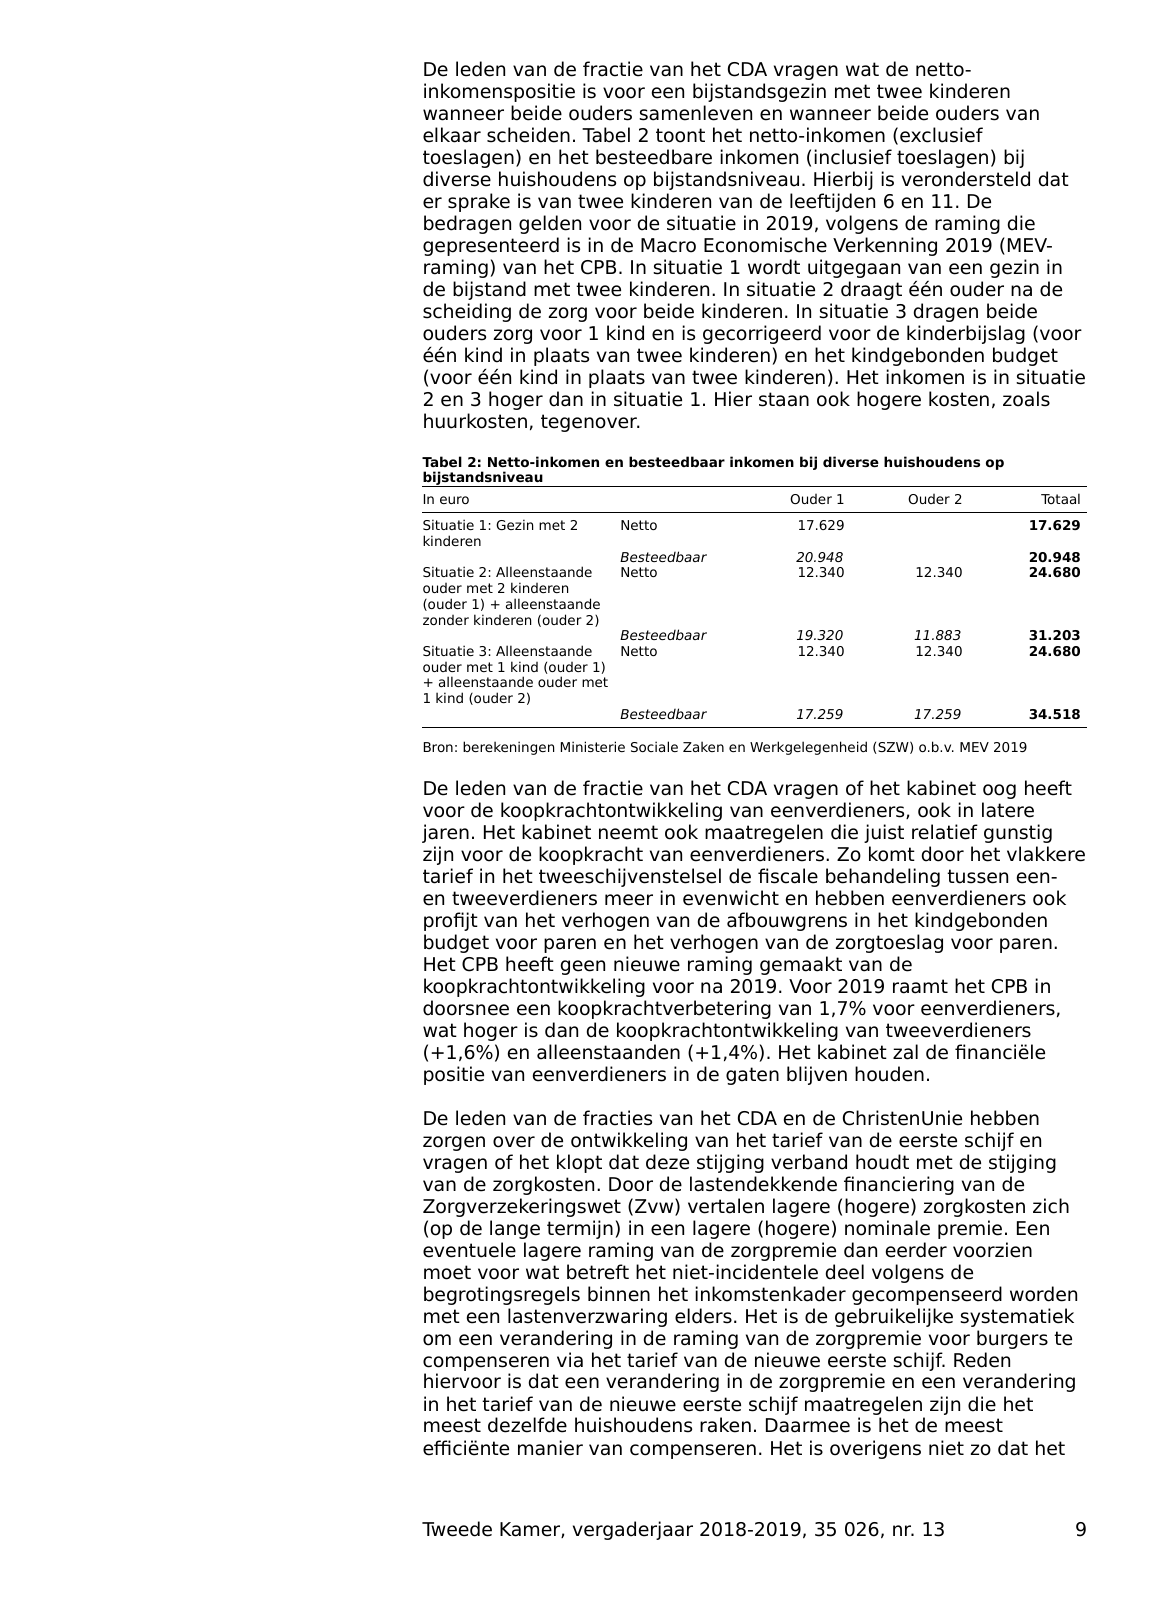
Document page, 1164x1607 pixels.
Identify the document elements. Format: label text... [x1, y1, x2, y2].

table_cell Besteedbaar [614, 707, 732, 727]
text De leden van de fractie van het CDA vragen of het kabinet oog heeft voor de koopkrachtontwikkeling van eenverdieners, ook in latere jaren. Het kabinet neemt ook maatregelen die juist relatief gunstig zijn voor de koopkracht van eenverdieners. Zo komt door het vlakkere tarief in het tweeschijvenstelsel de fiscale behandeling tussen een- en tweeverdieners meer in evenwicht en hebben eenverdieners ook profijt van het verhogen van de afbouwgrens in het kindgebonden budget voor paren en het verhogen van de zorgtoeslag voor paren. Het CPB heeft geen nieuwe raming gemaakt van de koopkrachtontwikkeling voor na 2019. Voor 2019 raamt het CPB in doorsnee een koopkrachtverbetering van 1,7% voor eenverdieners, wat hoger is dan de koopkrachtontwikkeling van tweeverdieners (+1,6%) en alleenstaanden (+1,4%). Het kabinet zal de financiële positie van eenverdieners in de gaten blijven houden. [422, 778, 1087, 1086]
table_cell Situatie 3: Alleenstaande ouder met 1 kind (ouder 1) + alleenstaande ouder met 1 kind (ouder 2) [422, 644, 614, 707]
table_cell 24.680 [969, 644, 1087, 707]
table_cell Bron: berekeningen Ministerie Sociale Zaken en Werkgelegenheid (SZW) o.b.v. MEV 2019 [422, 728, 1087, 756]
table_cell Netto [614, 565, 732, 628]
table_cell Besteedbaar [614, 628, 732, 644]
table_cell 12.340 [732, 644, 850, 707]
table_cell 17.629 [732, 513, 850, 549]
table_cell 20.948 [732, 549, 850, 565]
table_cell [422, 549, 614, 565]
text De leden van de fractie van het CDA vragen wat de netto-inkomenspositie is voor een bijstandsgezin met twee kinderen wanneer beide ouders samenleven en wanneer beide ouders van elkaar scheiden. Tabel 2 toont het netto-inkomen (exclusief toeslagen) en het besteedbare inkomen (inclusief toeslagen) bij diverse huishoudens op bijstandsniveau. Hierbij is verondersteld dat er sprake is van twee kinderen van de leeftijden 6 en 11. De bedragen gelden voor de situatie in 2019, volgens de raming die gepresenteerd is in de Macro Economische Verkenning 2019 (MEV-raming) van het CPB. In situatie 1 wordt uitgegaan van een gezin in de bijstand met twee kinderen. In situatie 2 draagt één ouder na de scheiding de zorg voor beide kinderen. In situatie 3 dragen beide ouders zorg voor 1 kind en is gecorrigeerd voor de kinderbijslag (voor één kind in plaats van twee kinderen) en het kindgebonden budget (voor één kind in plaats van twee kinderen). Het inkomen is in situatie 2 en 3 hoger dan in situatie 1. Hier staan ook hogere kosten, zoals huurkosten, tegenover. [422, 59, 1087, 433]
table_cell Situatie 1: Gezin met 2 kinderen [422, 513, 614, 549]
table_cell 11.883 [850, 628, 968, 644]
table_cell 12.340 [850, 644, 968, 707]
table_cell 19.320 [732, 628, 850, 644]
table_header Tabel 2: Netto-inkomen en besteedbaar inkomen bij diverse huishoudens op bijstandsniveau [422, 455, 1087, 486]
table_cell 24.680 [969, 565, 1087, 628]
table_cell Situatie 2: Alleenstaande ouder met 2 kinderen (ouder 1) + alleenstaande zonder kinderen (ouder 2) [422, 565, 614, 628]
table_cell [422, 707, 614, 727]
table_cell In euro [422, 487, 614, 512]
table_cell [850, 549, 968, 565]
text De leden van de fracties van het CDA en de ChristenUnie hebben zorgen over de ontwikkeling van het tarief van de eerste schijf en vragen of het klopt dat deze stijging verband houdt met de stijging van de zorgkosten. Door de lastendekkende financiering van de Zorgverzekeringswet (Zvw) vertalen lagere (hogere) zorgkosten zich (op de lange termijn) in een lagere (hogere) nominale premie. Een eventuele lagere raming van de zorgpremie dan eerder voorzien moet voor wat betreft het niet-incidentele deel volgens de begrotingsregels binnen het inkomstenkader gecompenseerd worden met een lastenverzwaring elders. Het is de gebruikelijke systematiek om een verandering in de raming van de zorgpremie voor burgers te compenseren via het tarief van de nieuwe eerste schijf. Reden hiervoor is dat een verandering in de zorgpremie en een verandering in het tarief van de nieuwe eerste schijf maatregelen zijn die het meest dezelfde huishoudens raken. Daarmee is het de meest efficiënte manier van compenseren. Het is overigens niet zo dat het [422, 1108, 1087, 1459]
table_cell [422, 628, 614, 644]
table_cell 31.203 [969, 628, 1087, 644]
table_cell 20.948 [969, 549, 1087, 565]
table_cell Netto [614, 513, 732, 549]
table_cell Ouder 1 [732, 487, 850, 512]
table_cell Besteedbaar [614, 549, 732, 565]
table_cell [614, 487, 732, 512]
table_cell 34.518 [969, 707, 1087, 727]
table_cell 17.259 [732, 707, 850, 727]
table_cell [850, 513, 968, 549]
table_cell 17.629 [969, 513, 1087, 549]
table_cell Netto [614, 644, 732, 707]
table_cell 12.340 [850, 565, 968, 628]
table_cell 17.259 [850, 707, 968, 727]
table_cell 12.340 [732, 565, 850, 628]
table_cell Totaal [969, 487, 1087, 512]
table_cell Ouder 2 [850, 487, 968, 512]
